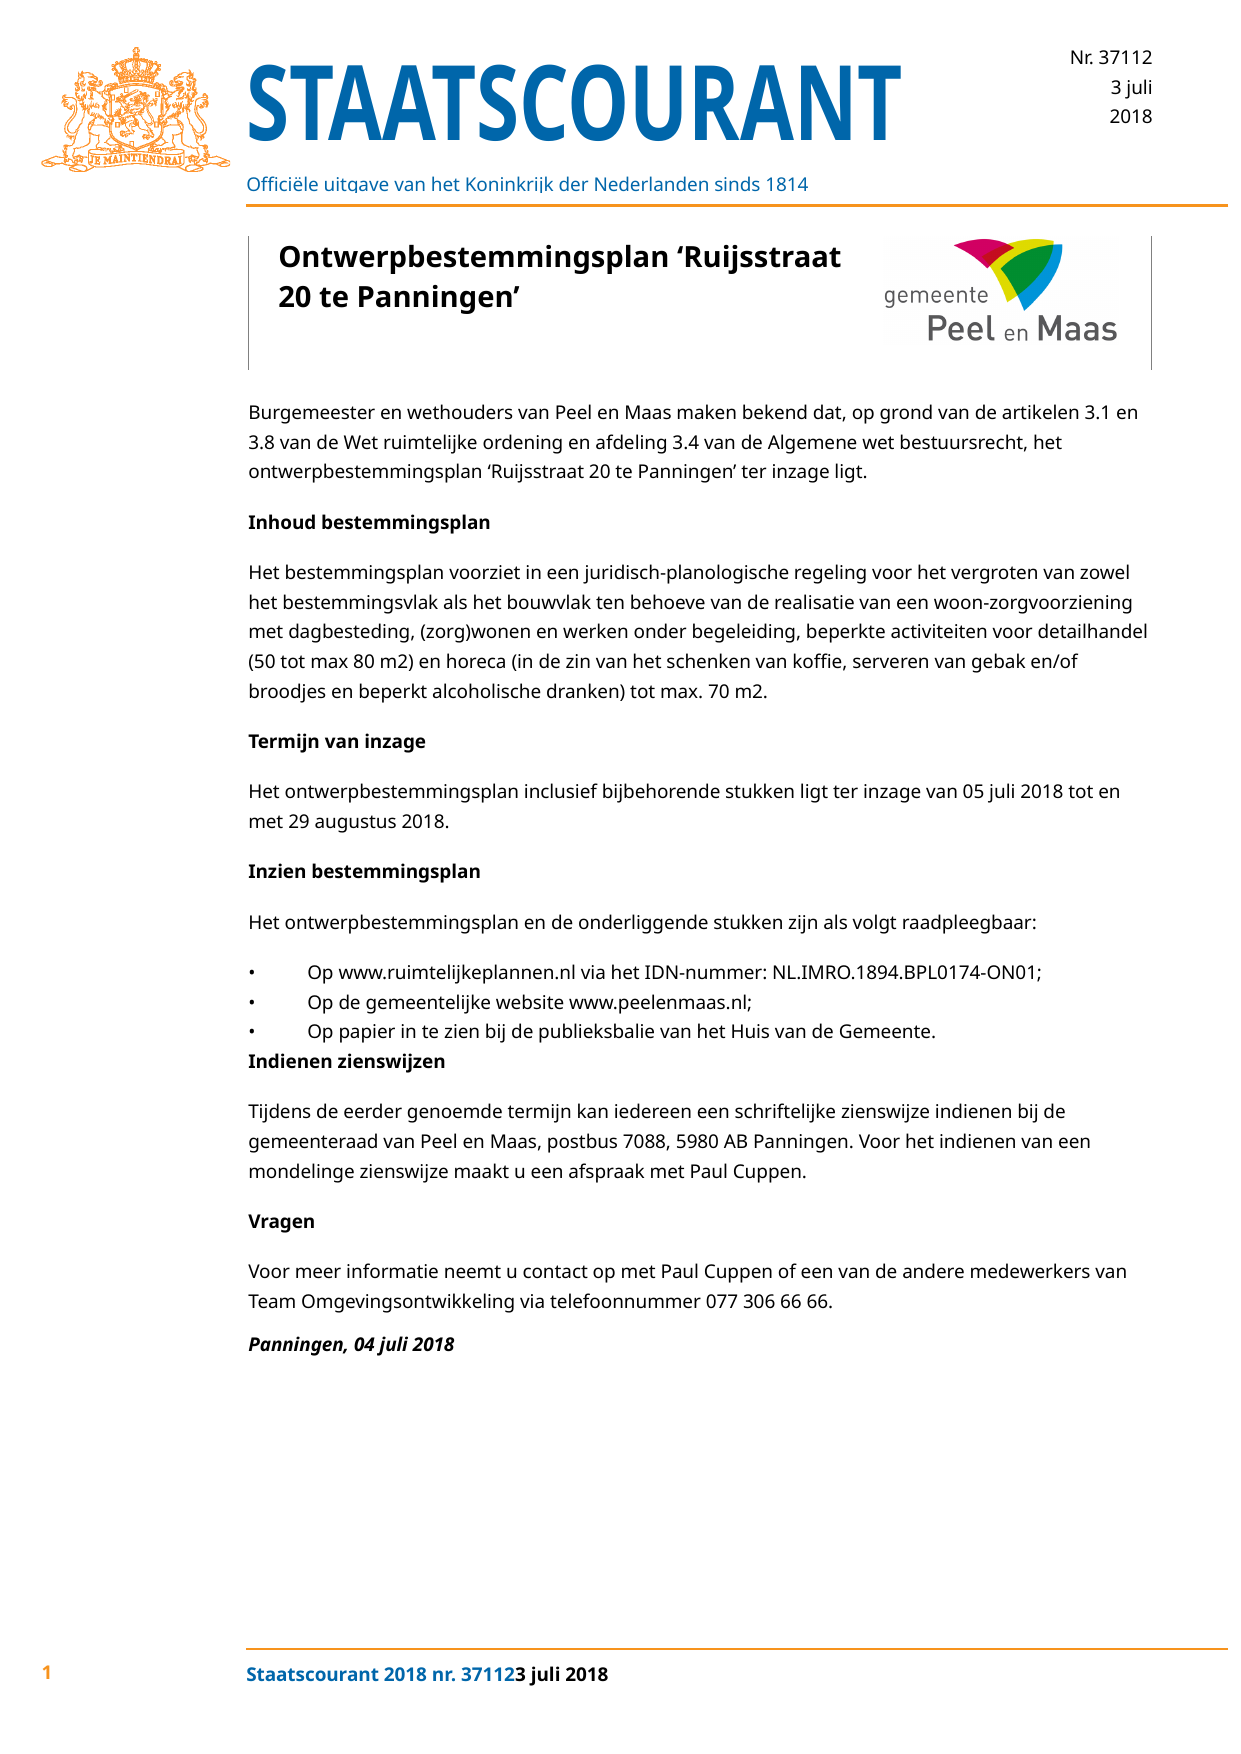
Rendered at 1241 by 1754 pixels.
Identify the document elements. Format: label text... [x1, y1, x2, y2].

picture [41, 47, 231, 172]
text Het ontwerpbestemmingsplan en de onderliggende stukken zijn als volgt raadpleegbaar: [248, 909, 1152, 935]
text Burgemeester en wethouders van Peel en Maas maken bekend dat, op grond van de artikelen 3.1 en 3.8 van de Wet ruimtelijke ordening en afdeling 3.4 van de Algemene wet bestuursrecht, het ontwerpbestemmingsplan ‘Ruijsstraat 20 te Panningen’ ter inzage ligt. [248, 399, 1152, 484]
text Tijdens de eerder genoemde termijn kan iedereen een schriftelijke zienswijze indienen bij de gemeenteraad van Peel en Maas, postbus 7088, 5980 AB Panningen. Voor het indienen van een mondelinge zienswijze maakt u een afspraak met Paul Cuppen. [248, 1099, 1152, 1183]
table_header [850, 236, 1151, 370]
text Vragen [248, 1208, 1152, 1234]
text Termijn van inzage [248, 728, 1152, 754]
text Het ontwerpbestemmingsplan inclusief bijbehorende stukken ligt ter inzage van 05 juli 2018 tot en met 29 augustus 2018. [248, 779, 1152, 834]
list Op www.ruimtelijkeplannen.nl via het IDN-nummer: NL.IMRO.1894.BPL0174-ON01; [248, 959, 1152, 985]
list Op papier in te zien bij de publieksbalie van het Huis van de Gemeente. [248, 1019, 1152, 1044]
text Voor meer informatie neemt u contact op met Paul Cuppen of een van de andere medewerkers van Team Omgevingsontwikkeling via telefoonnummer 077 306 66 66. [248, 1259, 1152, 1314]
text Panningen, 04 juli 2018 [248, 1331, 1152, 1357]
list Op de gemeentelijke website www.peelenmaas.nl; [248, 989, 1152, 1015]
text Indienen zienswijzen [248, 1048, 1152, 1074]
table_header Ontwerpbestemmingsplan ‘Ruijsstraat 20 te Panningen’ [249, 236, 850, 370]
text Inhoud bestemmingsplan [248, 509, 1152, 535]
text Het bestemmingsplan voorziet in een juridisch-planologische regeling voor het vergroten van zowel het bestemmingsvlak als het bouwvlak ten behoeve van de realisatie van een woon-zorgvoorziening met dagbesteding, (zorg)wonen en werken onder begeleiding, beperkte activiteiten voor detailhandel (50 tot max 80 m2) en horeca (in de zin van het schenken van koffie, serveren van gebak en/of broodjes en beperkt alcoholische dranken) tot max. 70 m2. [248, 559, 1152, 703]
picture [882, 236, 1119, 345]
text Inzien bestemmingsplan [248, 859, 1152, 884]
